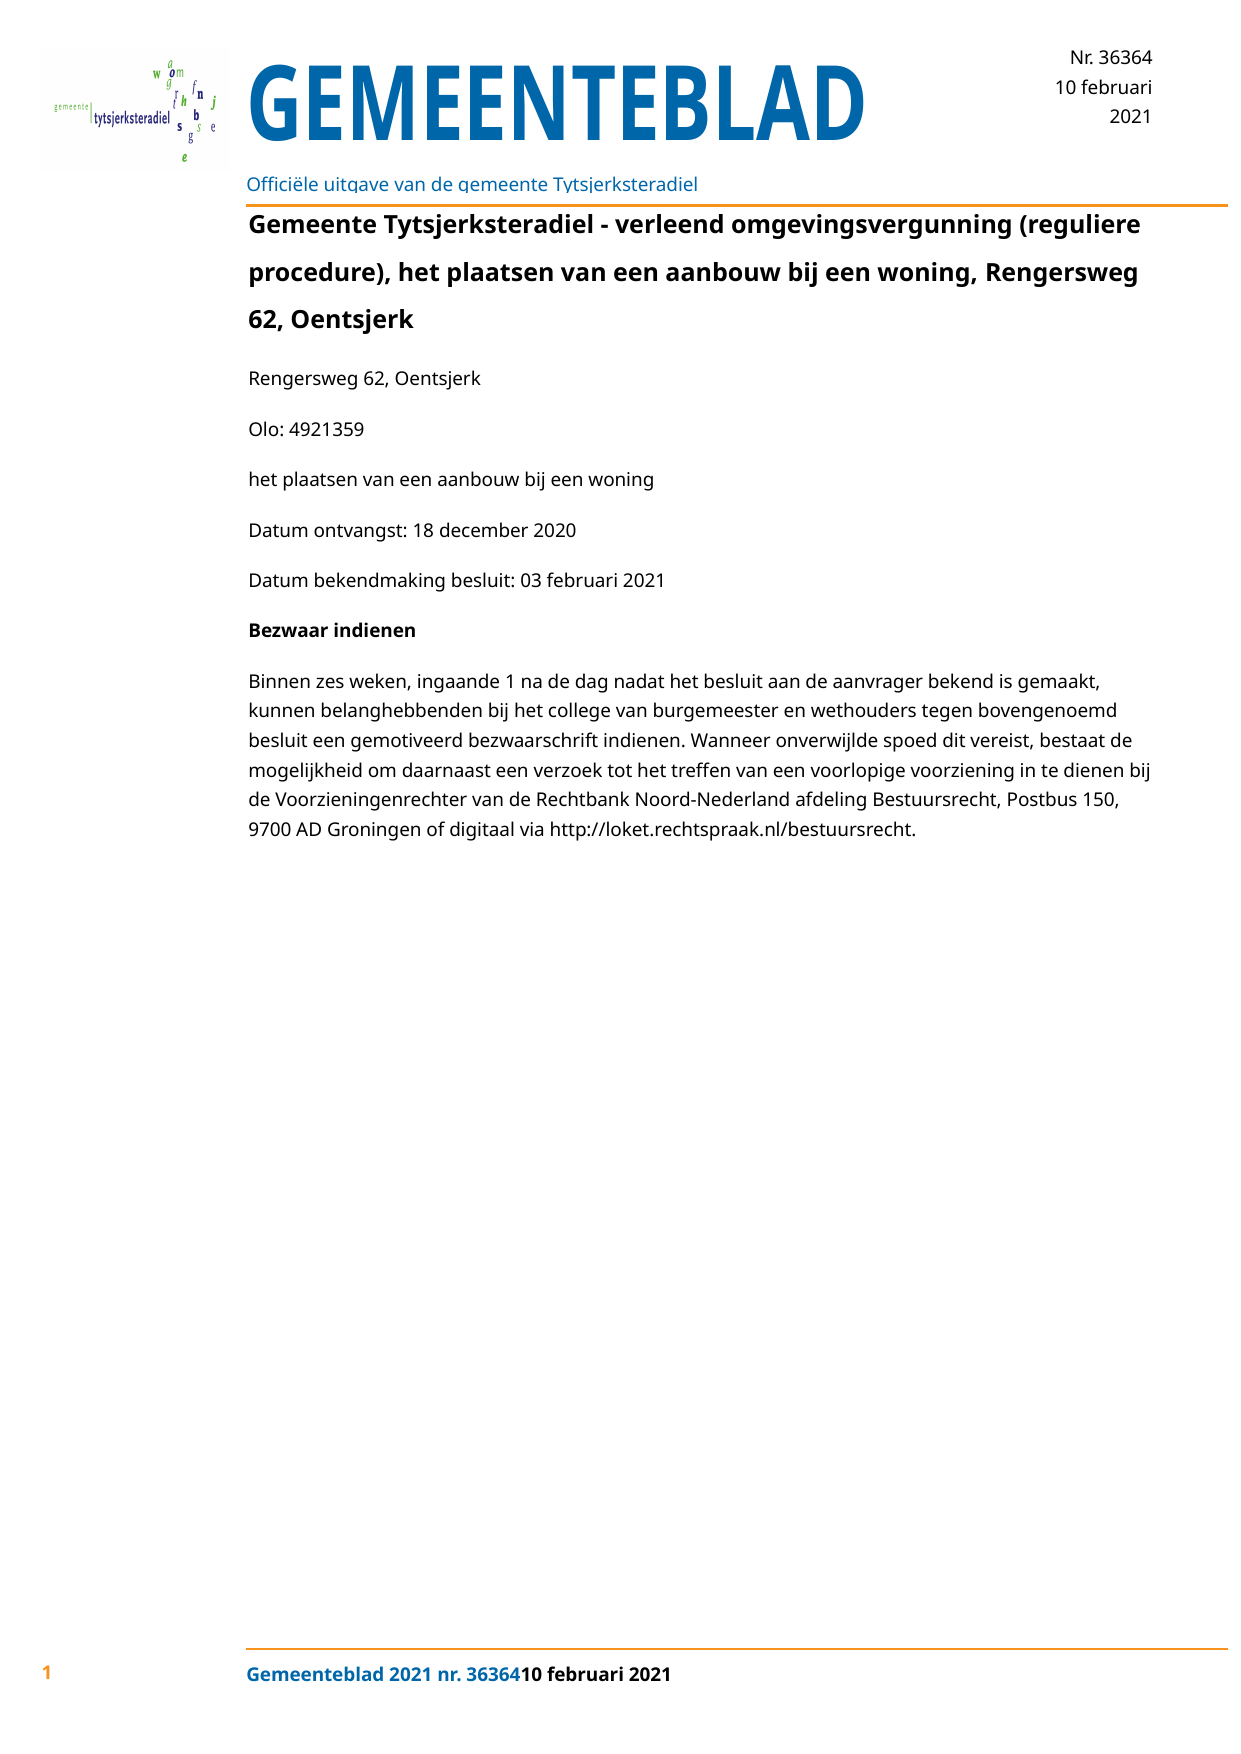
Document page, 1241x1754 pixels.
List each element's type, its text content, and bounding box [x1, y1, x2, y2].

text Binnen zes weken, ingaande 1 na de dag nadat het besluit aan de aanvrager bekend is gemaakt, kunnen belanghebbenden bij het college van burgemeester en wethouders tegen bovengenoemd besluit een gemotiveerd bezwaarschrift indienen. Wanneer onverwijlde spoed dit vereist, bestaat de mogelijkheid om daarnaast een verzoek tot het treffen van een voorlopige voorziening in te dienen bij de Voorzieningenrechter van de Rechtbank Noord-Nederland afdeling Bestuursrecht, Postbus 150, 9700 AD Groningen of digitaal via http://loket.rechtspraak.nl/bestuursrecht. [248, 668, 1152, 842]
text Olo: 4921359 [248, 416, 1152, 442]
text Rengersweg 62, Oentsjerk [248, 366, 1152, 391]
text Gemeente Tytsjerksteradiel - verleend omgevingsvergunning (reguliere procedure), het plaatsen van een aanbouw bij een woning, Rengersweg 62, Oentsjerk [248, 207, 1152, 336]
text het plaatsen van een aanbouw bij een woning [248, 466, 1152, 492]
text Datum bekendmaking besluit: 03 februari 2021 [248, 567, 1152, 593]
text Datum ontvangst: 18 december 2020 [248, 517, 1152, 542]
text Bezwaar indienen [248, 618, 1152, 643]
picture [41, 47, 231, 172]
